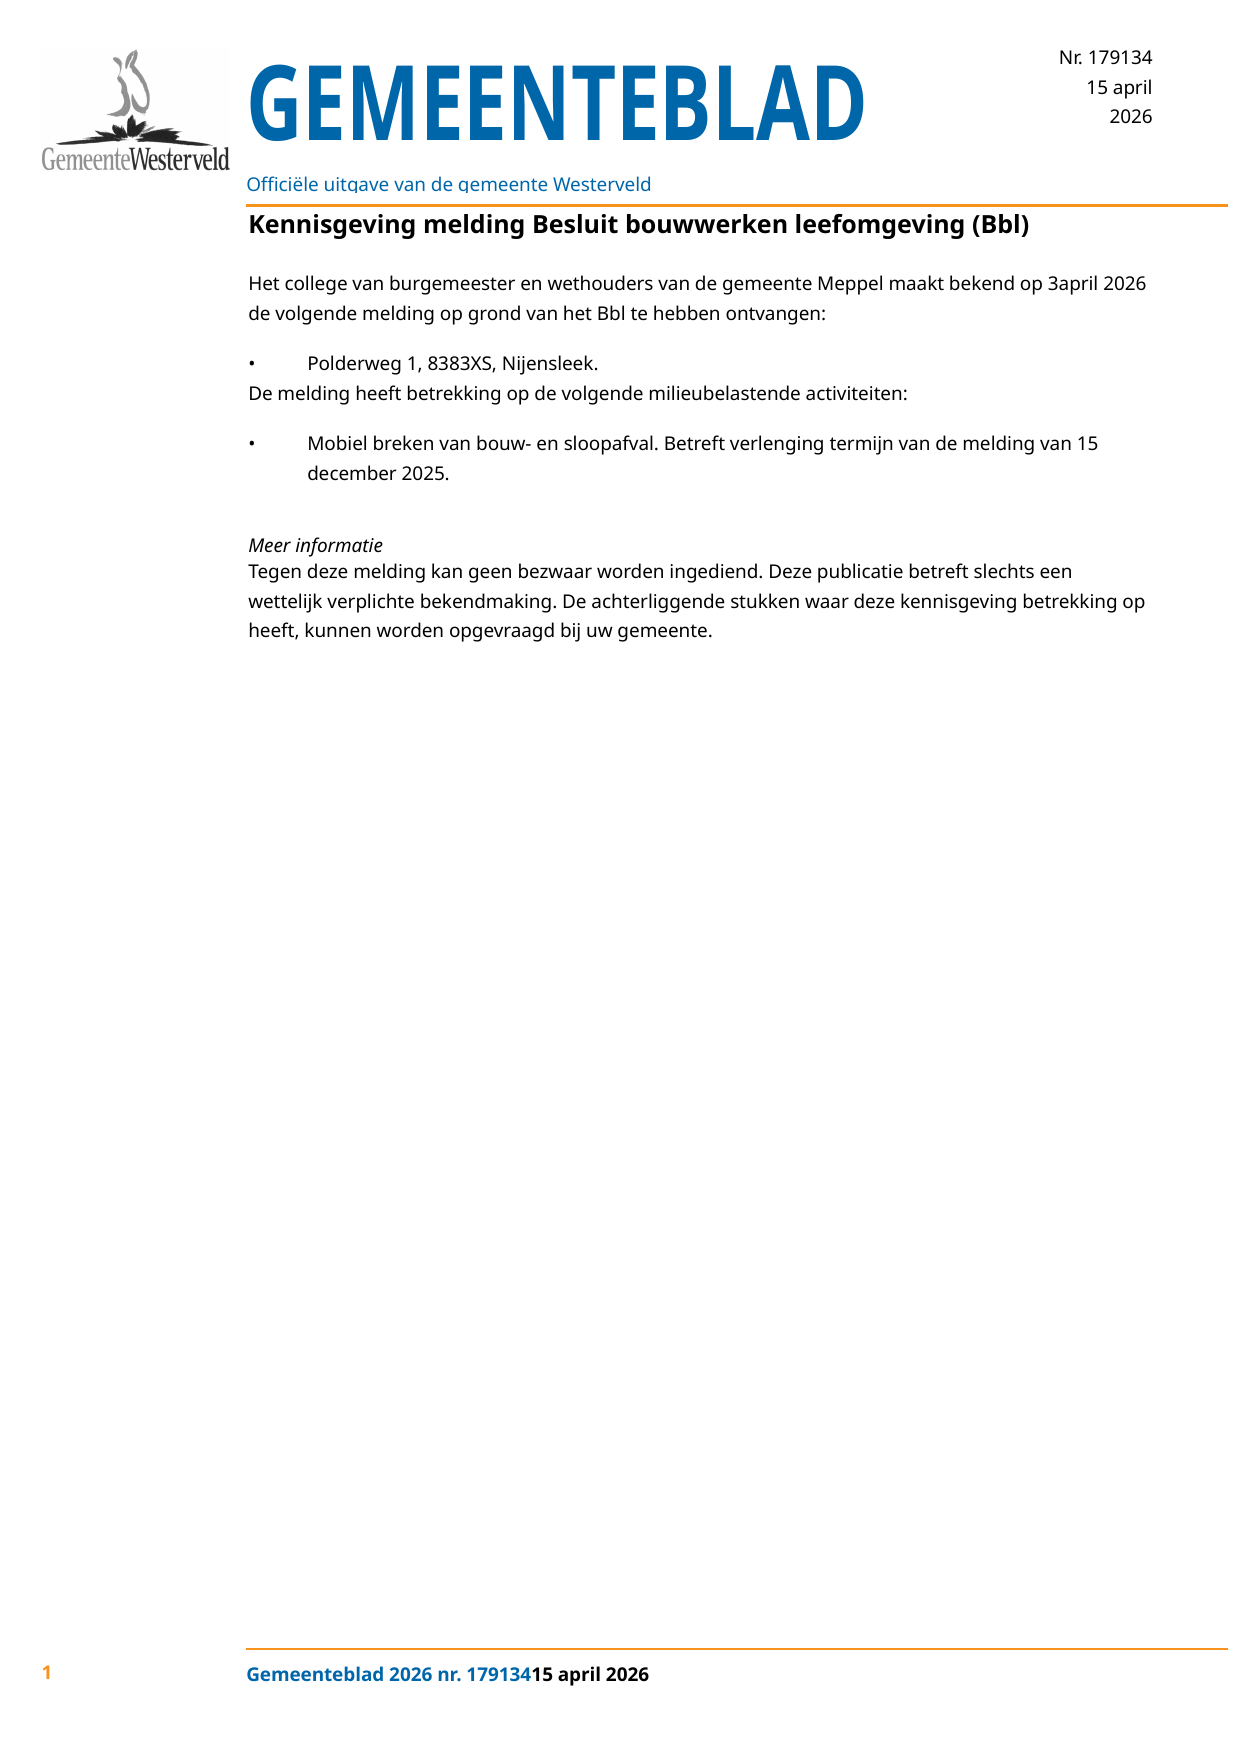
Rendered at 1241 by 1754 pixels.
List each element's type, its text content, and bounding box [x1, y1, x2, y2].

picture [41, 47, 231, 172]
text Kennisgeving melding Besluit bouwwerken leefomgeving (Bbl) [248, 207, 1152, 241]
list Polderweg 1, 8383XS, Nijensleek. [248, 350, 1152, 376]
text De melding heeft betrekking op de volgende milieubelastende activiteiten: [248, 380, 1152, 406]
list Mobiel breken van bouw- en sloopafval. Betreft verlenging termijn van de melding van 15 december 2025. [248, 430, 1152, 486]
text Meer informatie [248, 533, 1152, 558]
text Het college van burgemeester en wethouders van de gemeente Meppel maakt bekend op 3april 2026 de volgende melding op grond van het Bbl te hebben ontvangen: [248, 270, 1152, 326]
text Tegen deze melding kan geen bezwaar worden ingediend. Deze publicatie betreft slechts een wettelijk verplichte bekendmaking. De achterliggende stukken waar deze kennisgeving betrekking op heeft, kunnen worden opgevraagd bij uw gemeente. [248, 558, 1152, 643]
